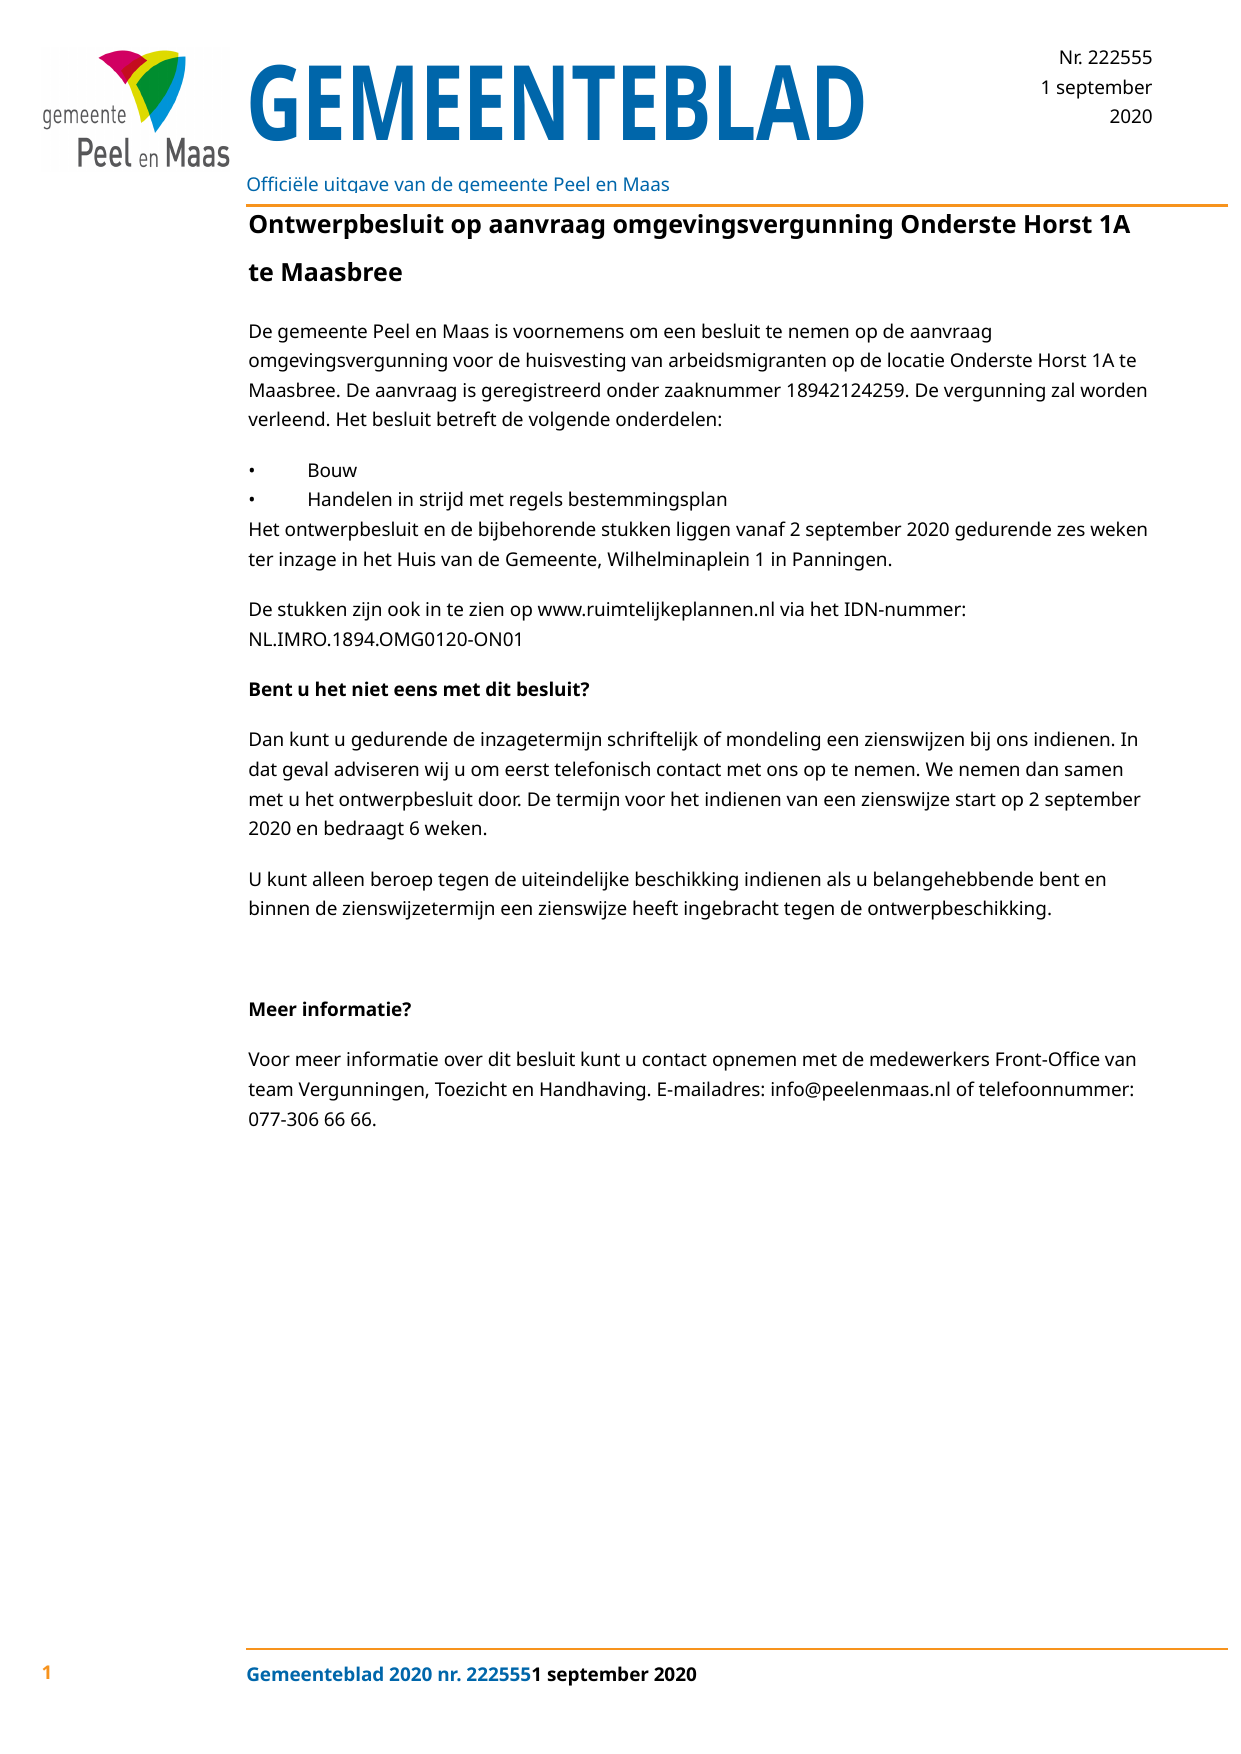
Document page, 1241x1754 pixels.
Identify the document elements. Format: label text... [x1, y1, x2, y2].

picture [41, 47, 231, 172]
text De gemeente Peel en Maas is voornemens om een besluit te nemen op de aanvraag omgevingsvergunning voor de huisvesting van arbeidsmigranten op de locatie Onderste Horst 1A te Maasbree. De aanvraag is geregistreerd onder zaaknummer 18942124259. De vergunning zal worden verleend. Het besluit betreft de volgende onderdelen: [248, 318, 1152, 432]
text De stukken zijn ook in te zien op www.ruimtelijkeplannen.nl via het IDN-nummer: NL.IMRO.1894.OMG0120-ON01 [248, 596, 1152, 652]
list Handelen in strijd met regels bestemmingsplan [248, 487, 1152, 512]
text Ontwerpbesluit op aanvraag omgevingsvergunning Onderste Horst 1A te Maasbree [248, 207, 1152, 288]
list Bouw [248, 457, 1152, 483]
text Bent u het niet eens met dit besluit? [248, 676, 1152, 702]
text Voor meer informatie over dit besluit kunt u contact opnemen met de medewerkers Front-Office van team Vergunningen, Toezicht en Handhaving. E-mailadres: info@peelenmaas.nl of telefoonnummer: 077-306 66 66. [248, 1047, 1152, 1132]
text Het ontwerpbesluit en de bijbehorende stukken liggen vanaf 2 september 2020 gedurende zes weken ter inzage in het Huis van de Gemeente, Wilhelminaplein 1 in Panningen. [248, 516, 1152, 572]
text Meer informatie? [248, 996, 1152, 1022]
text U kunt alleen beroep tegen de uiteindelijke beschikking indienen als u belangehebbende bent en binnen de zienswijzetermijn een zienswijze heeft ingebracht tegen de ontwerpbeschikking. [248, 866, 1152, 921]
text Dan kunt u gedurende de inzagetermijn schriftelijk of mondeling een zienswijzen bij ons indienen. In dat geval adviseren wij u om eerst telefonisch contact met ons op te nemen. We nemen dan samen met u het ontwerpbesluit door. De termijn voor het indienen van een zienswijze start op 2 september 2020 en bedraagt 6 weken. [248, 727, 1152, 841]
